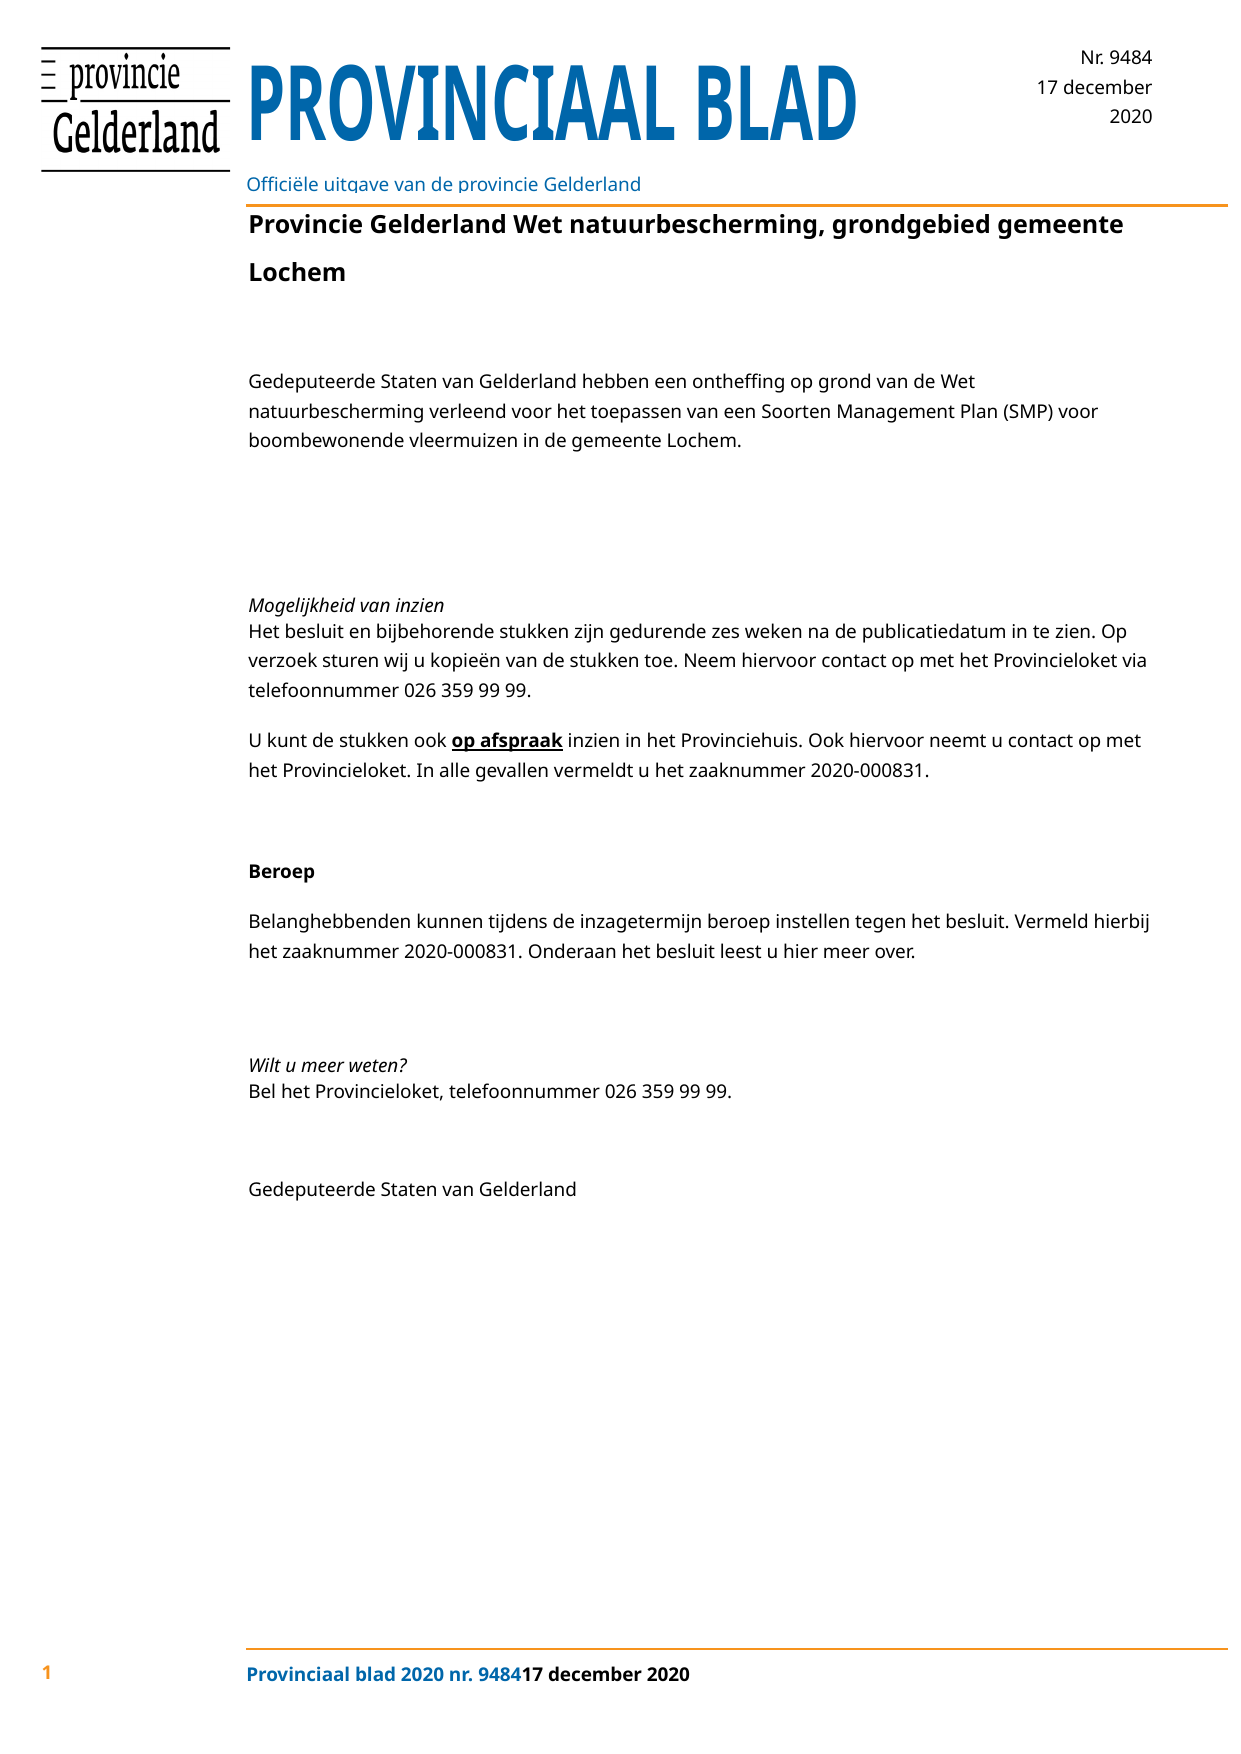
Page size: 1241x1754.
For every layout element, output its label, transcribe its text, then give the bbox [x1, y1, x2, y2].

text Het besluit en bijbehorende stukken zijn gedurende zes weken na de publicatiedatum in te zien. Op verzoek sturen wij u kopieën van de stukken toe. Neem hiervoor contact op met het Provincieloket via telefoonnummer 026 359 99 99. [248, 618, 1152, 703]
text Gedeputeerde Staten van Gelderland [248, 1176, 1152, 1202]
text Provincie Gelderland Wet natuurbescherming, grondgebied gemeente Lochem [248, 207, 1152, 288]
text Wilt u meer weten? [248, 1052, 1152, 1078]
text U kunt de stukken ook op afspraak inzien in het Provinciehuis. Ook hiervoor neemt u contact op met het Provincieloket. In alle gevallen vermeldt u het zaaknummer 2020-000831. [248, 728, 1152, 783]
text Bel het Provincieloket, telefoonnummer 026 359 99 99. [248, 1078, 1152, 1104]
text Mogelijkheid van inzien [248, 592, 1152, 618]
text Belanghebbenden kunnen tijdens de inzagetermijn beroep instellen tegen het besluit. Vermeld hierbij het zaaknummer 2020-000831. Onderaan het besluit leest u hier meer over. [248, 908, 1152, 964]
text Beroep [248, 858, 1152, 884]
text Gedeputeerde Staten van Gelderland hebben een ontheffing op grond van de Wet natuurbescherming verleend voor het toepassen van een Soorten Management Plan (SMP) voor boombewonende vleermuizen in de gemeente Lochem. [248, 368, 1152, 453]
picture [41, 47, 231, 172]
